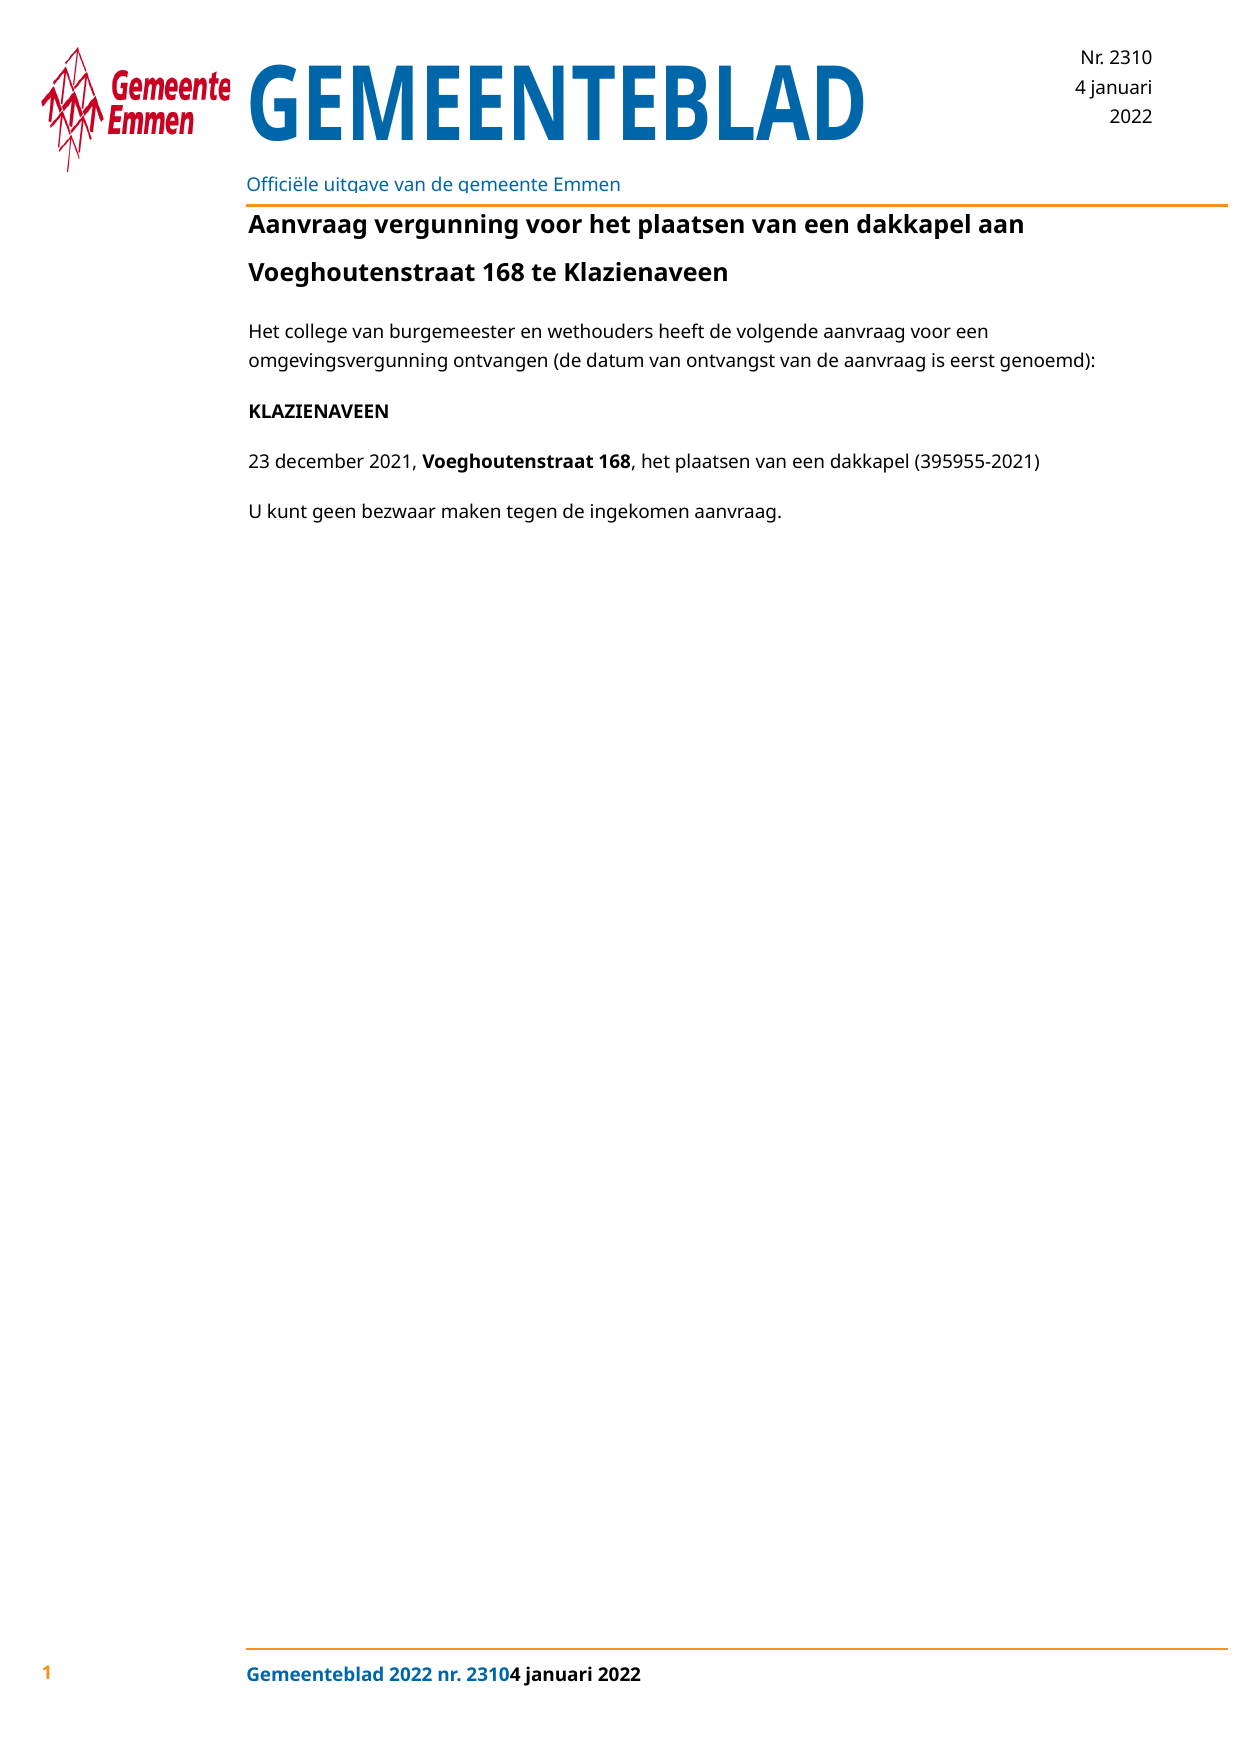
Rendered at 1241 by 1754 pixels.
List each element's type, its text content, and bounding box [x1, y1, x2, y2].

text 23 december 2021, Voeghoutenstraat 168, het plaatsen van een dakkapel (395955-2021) [248, 448, 1152, 474]
text Het college van burgemeester en wethouders heeft de volgende aanvraag voor een omgevingsvergunning ontvangen (de datum van ontvangst van de aanvraag is eerst genoemd): [248, 318, 1152, 373]
picture [41, 47, 231, 172]
text Aanvraag vergunning voor het plaatsen van een dakkapel aan Voeghoutenstraat 168 te Klazienaveen [248, 207, 1152, 288]
text U kunt geen bezwaar maken tegen de ingekomen aanvraag. [248, 499, 1152, 524]
text KLAZIENAVEEN [248, 398, 1152, 424]
